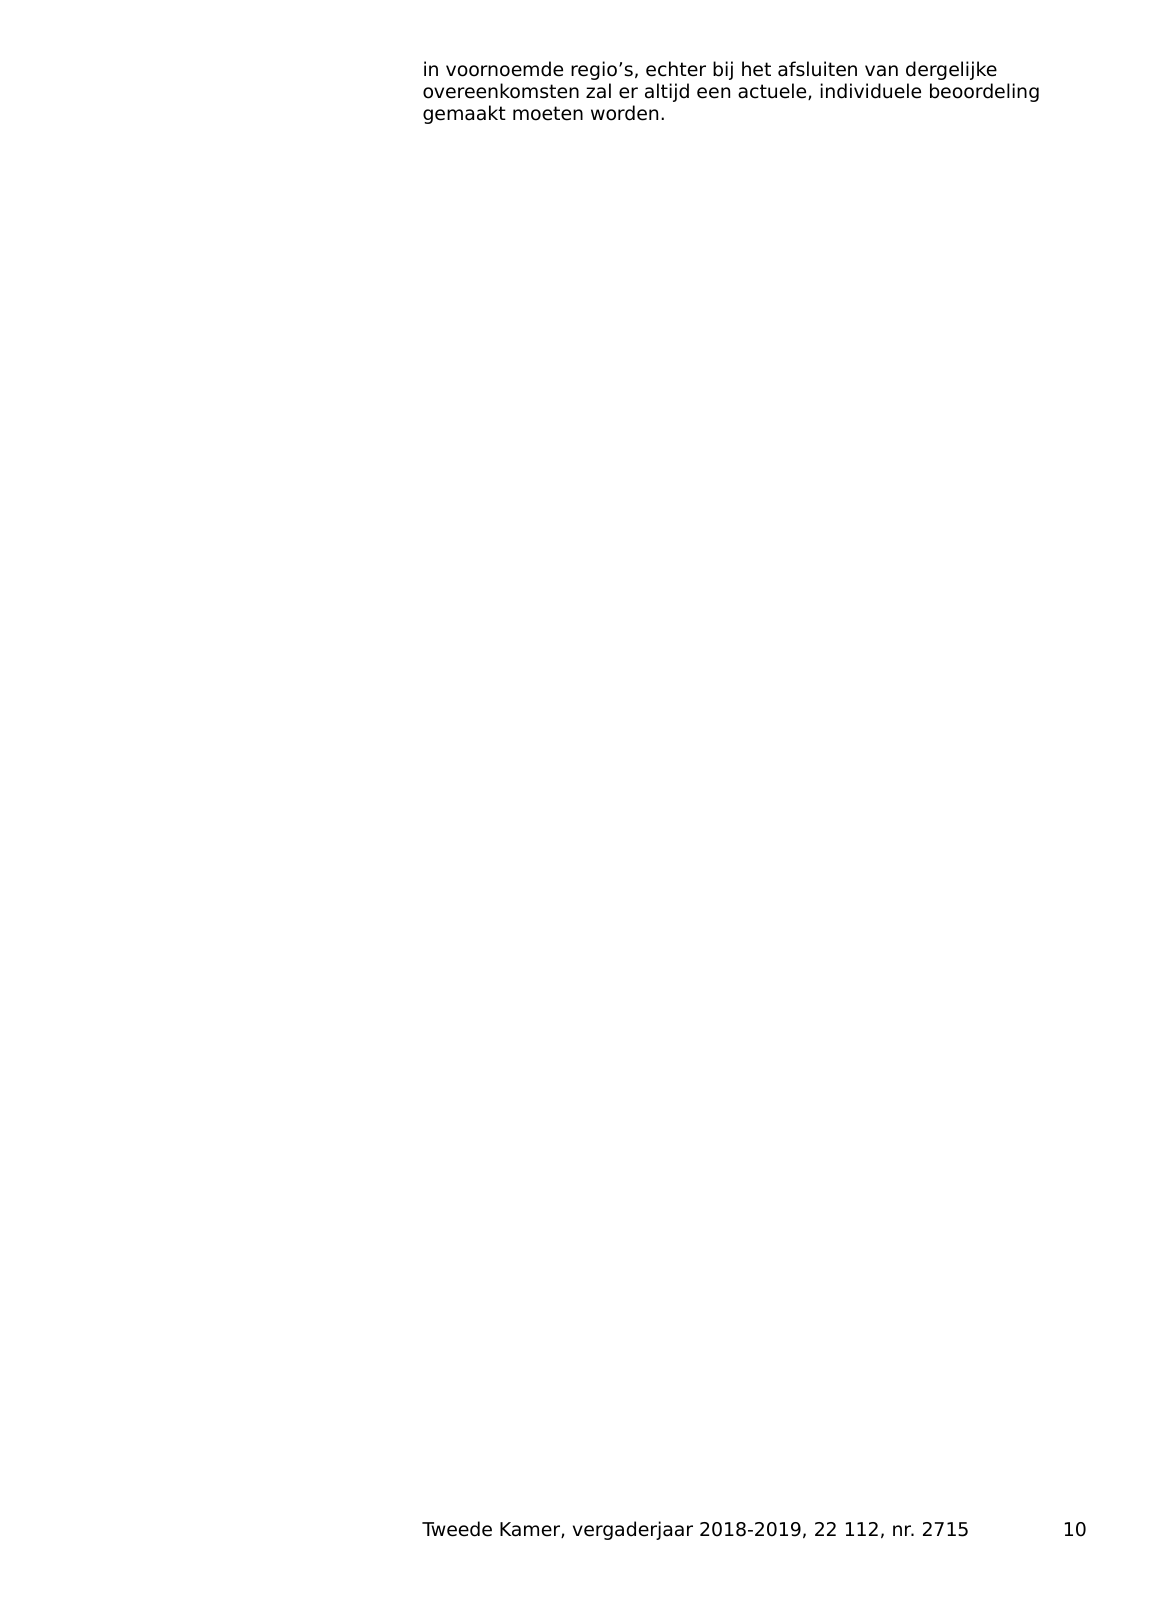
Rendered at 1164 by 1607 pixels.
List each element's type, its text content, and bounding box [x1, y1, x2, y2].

text in voornoemde regio’s, echter bij het afsluiten van dergelijke overeenkomsten zal er altijd een actuele, individuele beoordeling gemaakt moeten worden. [422, 59, 1087, 125]
